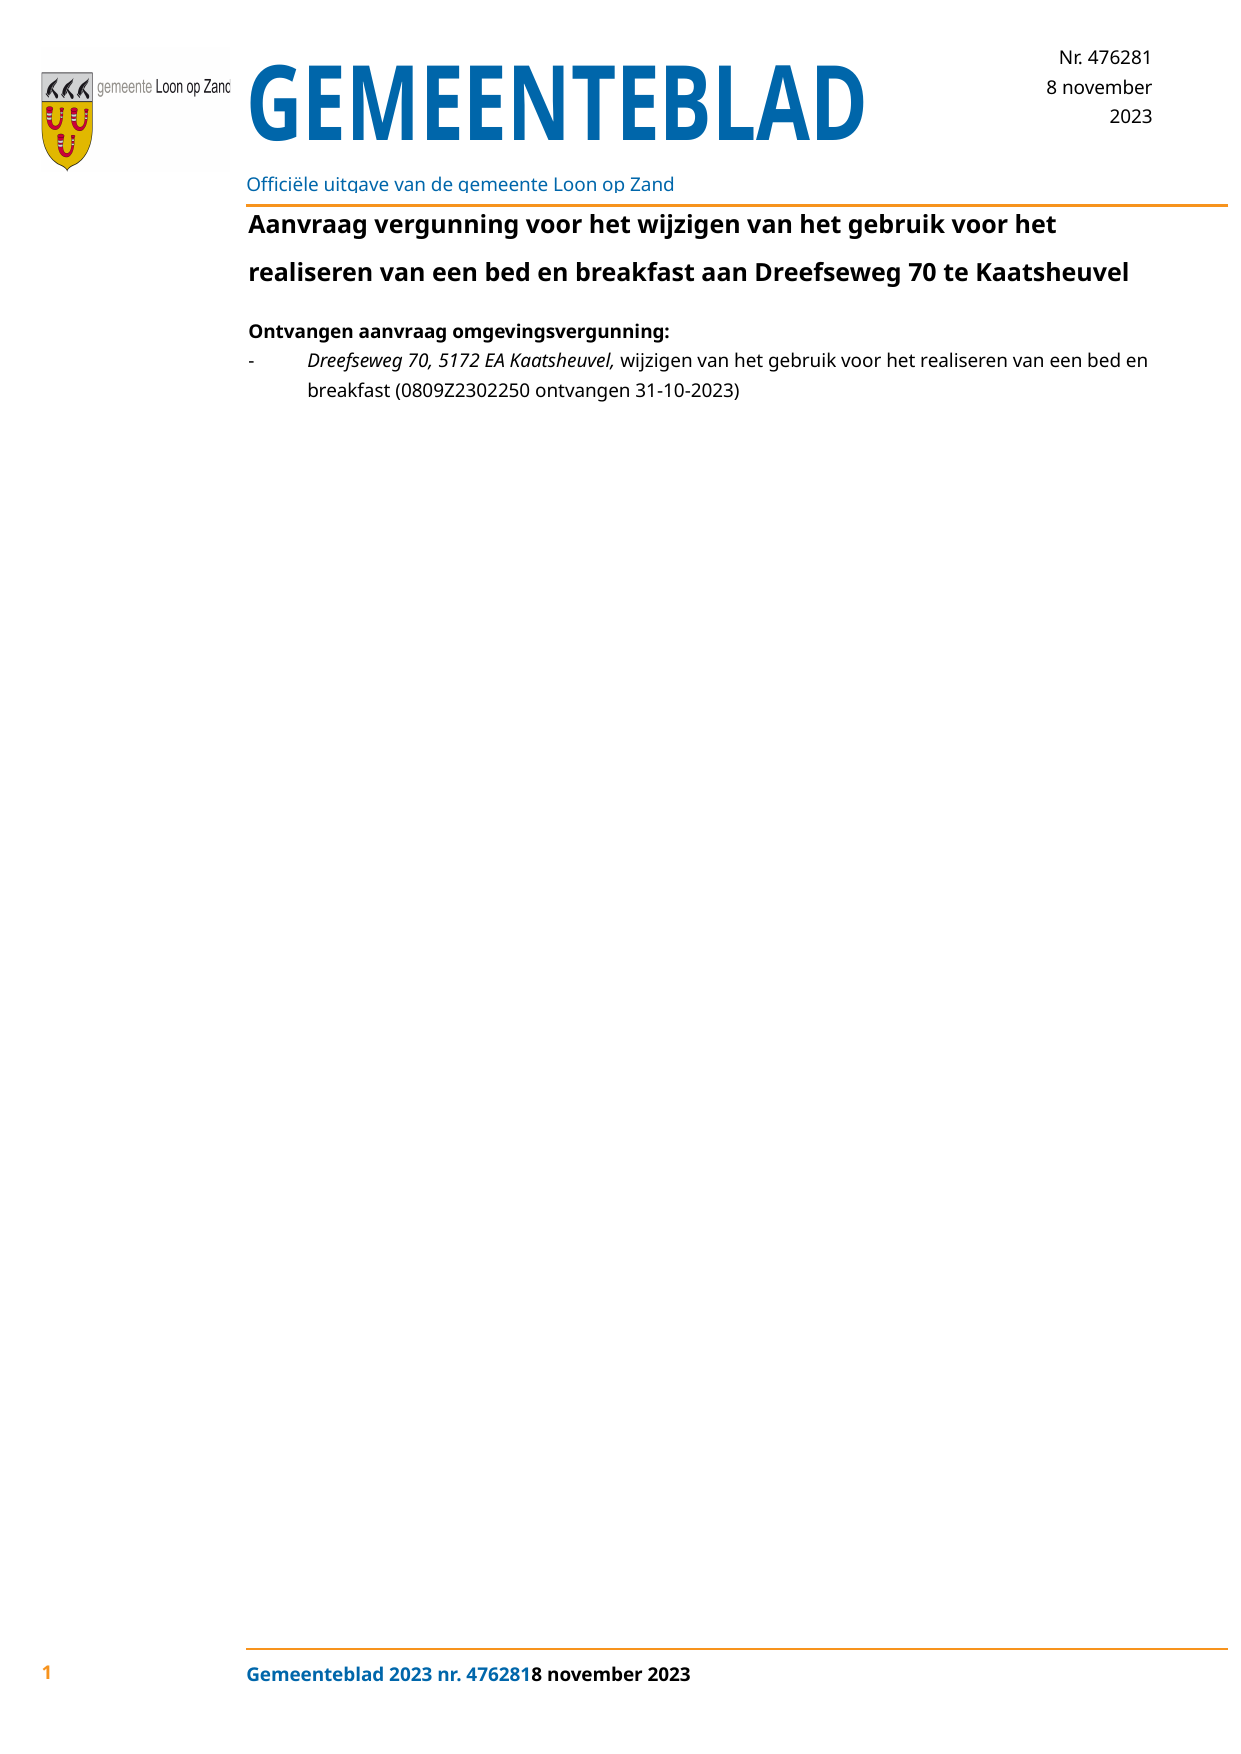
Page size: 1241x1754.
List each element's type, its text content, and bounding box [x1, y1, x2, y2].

text Aanvraag vergunning voor het wijzigen van het gebruik voor het realiseren van een bed en breakfast aan Dreefseweg 70 te Kaatsheuvel [248, 207, 1152, 288]
text Ontvangen aanvraag omgevingsvergunning: [248, 318, 1152, 344]
list Dreefseweg 70, 5172 EA Kaatsheuvel, wijzigen van het gebruik voor het realiseren van een bed en breakfast (0809Z2302250 ontvangen 31-10-2023) [248, 347, 1152, 403]
picture [41, 47, 231, 172]
